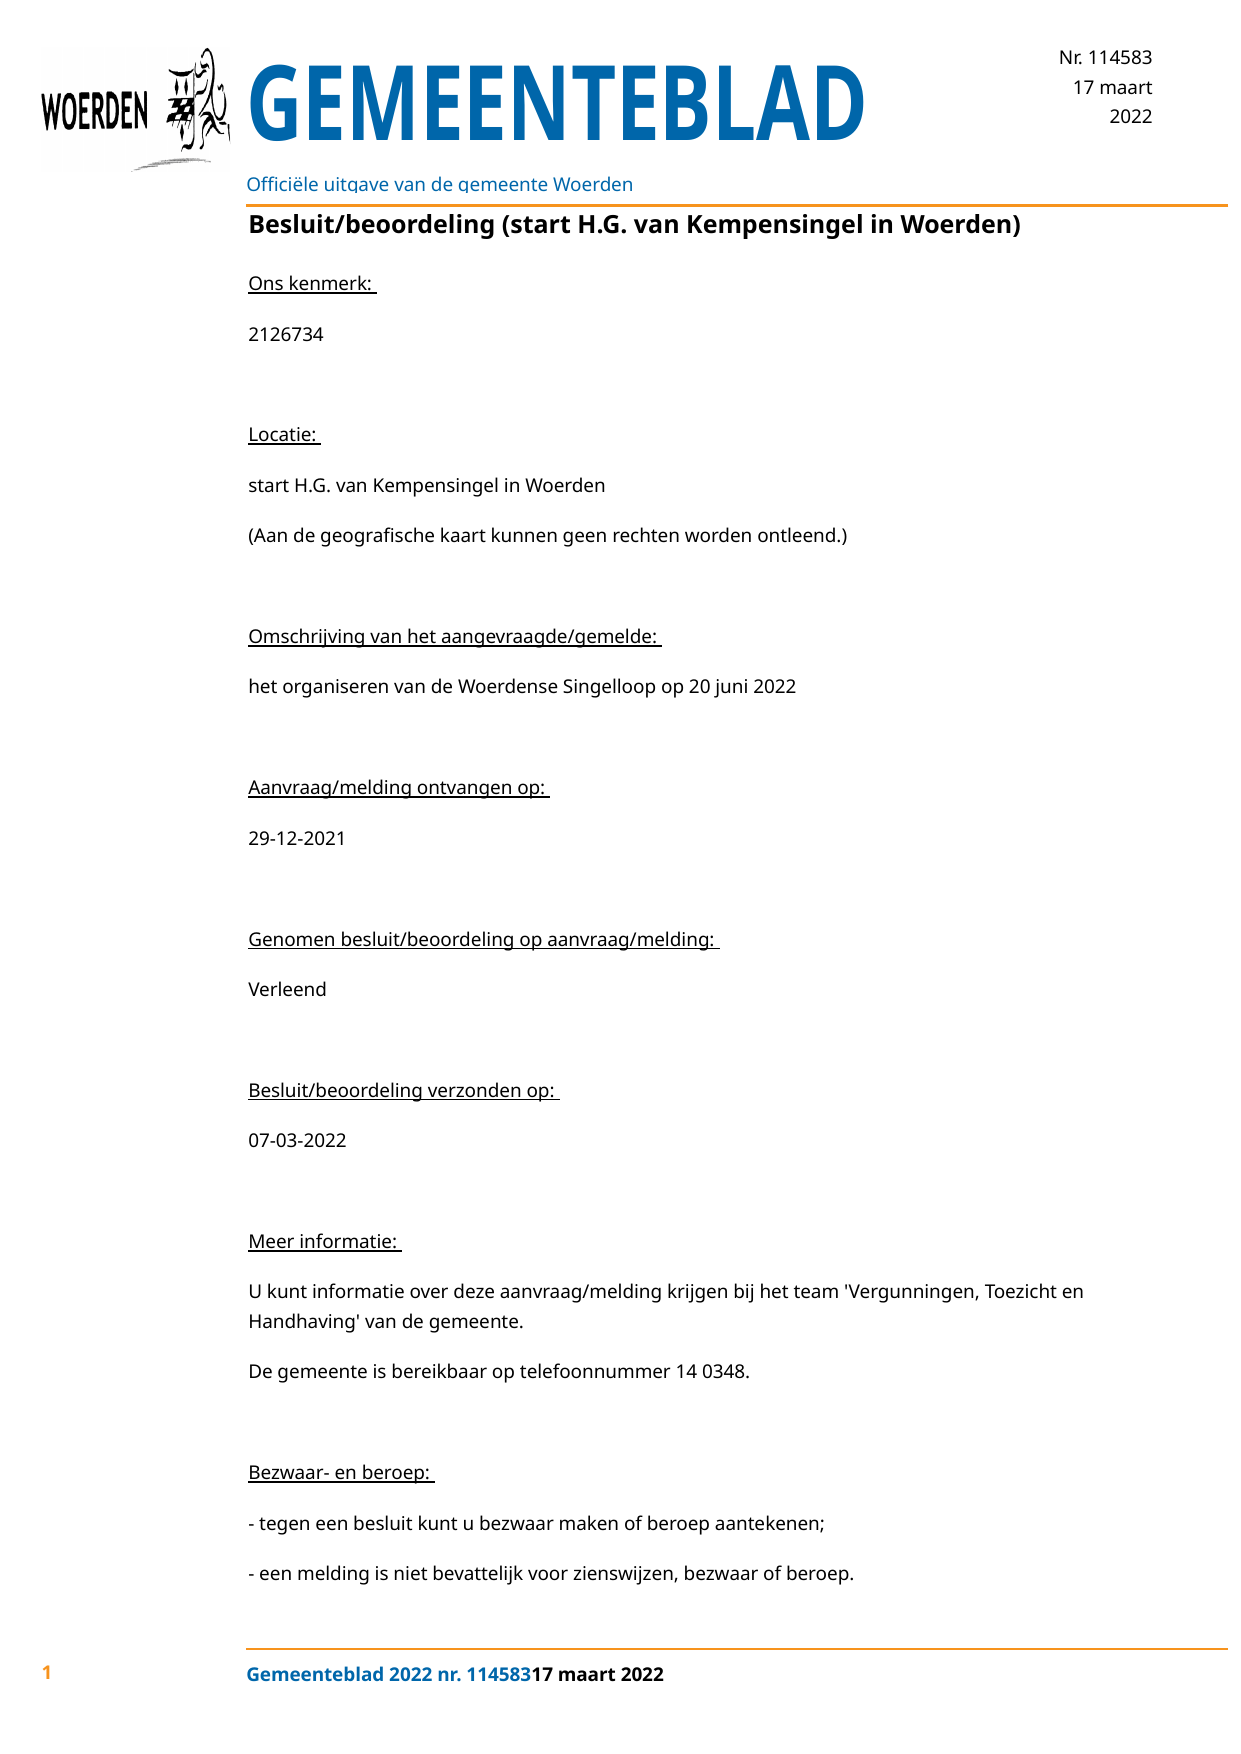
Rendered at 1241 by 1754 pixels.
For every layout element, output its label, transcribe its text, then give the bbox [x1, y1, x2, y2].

text 07-03-2022 [248, 1127, 1152, 1153]
text Meer informatie: [248, 1228, 1152, 1254]
text 29-12-2021 [248, 825, 1152, 851]
text Locatie: [248, 422, 1152, 447]
text Omschrijving van het aangevraagde/gemelde: [248, 623, 1152, 649]
text - een melding is niet bevattelijk voor zienswijzen, bezwaar of beroep. [248, 1560, 1152, 1586]
text Genomen besluit/beoordeling op aanvraag/melding: [248, 926, 1152, 951]
picture [41, 47, 231, 172]
text U kunt informatie over deze aanvraag/melding krijgen bij het team 'Vergunningen, Toezicht en Handhaving' van de gemeente. [248, 1279, 1152, 1334]
text het organiseren van de Woerdense Singelloop op 20 juni 2022 [248, 674, 1152, 699]
text De gemeente is bereikbaar op telefoonnummer 14 0348. [248, 1359, 1152, 1384]
text Verleend [248, 976, 1152, 1002]
text Ons kenmerk: [248, 270, 1152, 296]
text Besluit/beoordeling (start H.G. van Kempensingel in Woerden) [248, 207, 1152, 241]
text Besluit/beoordeling verzonden op: [248, 1077, 1152, 1103]
text Bezwaar- en beroep: [248, 1459, 1152, 1485]
text - tegen een besluit kunt u bezwaar maken of beroep aantekenen; [248, 1510, 1152, 1536]
text (Aan de geografische kaart kunnen geen rechten worden ontleend.) [248, 522, 1152, 548]
text start H.G. van Kempensingel in Woerden [248, 472, 1152, 498]
text 2126734 [248, 321, 1152, 346]
text Aanvraag/melding ontvangen op: [248, 774, 1152, 800]
